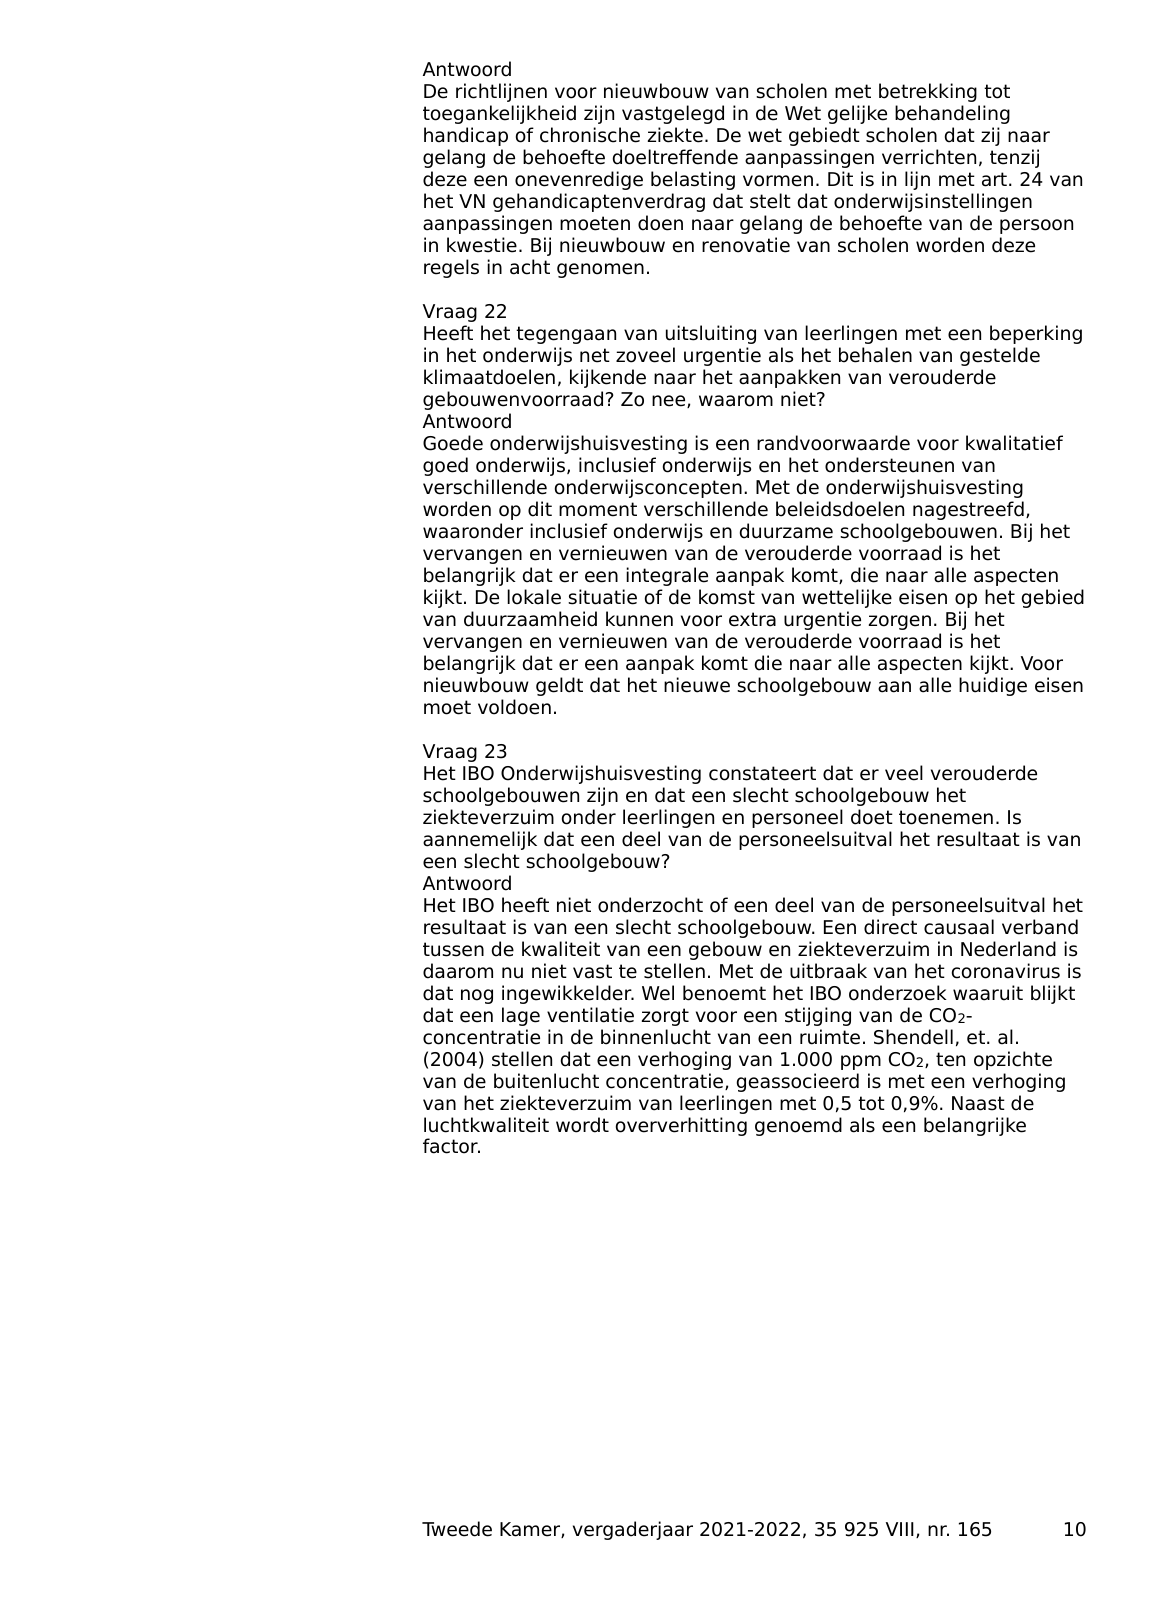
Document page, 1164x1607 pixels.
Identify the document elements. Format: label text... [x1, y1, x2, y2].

text Heeft het tegengaan van uitsluiting van leerlingen met een beperking in het onderwijs net zoveel urgentie als het behalen van gestelde klimaatdoelen, kijkende naar het aanpakken van verouderde gebouwenvoorraad? Zo nee, waarom niet? [422, 323, 1087, 411]
text Het IBO heeft niet onderzocht of een deel van de personeelsuitval het resultaat is van een slecht schoolgebouw. Een direct causaal verband tussen de kwaliteit van een gebouw en ziekteverzuim in Nederland is daarom nu niet vast te stellen. Met de uitbraak van het coronavirus is dat nog ingewikkelder. Wel benoemt het IBO onderzoek waaruit blijkt dat een lage ventilatie zorgt voor een stijging van de CO2-concentratie in de binnenlucht van een ruimte. Shendell, et. al. (2004) stellen dat een verhoging van 1.000 ppm CO2, ten opzichte van de buitenlucht concentratie, geassocieerd is met een verhoging van het ziekteverzuim van leerlingen met 0,5 tot 0,9%. Naast de luchtkwaliteit wordt oververhitting genoemd als een belangrijke factor. [422, 895, 1087, 1158]
text De richtlijnen voor nieuwbouw van scholen met betrekking tot toegankelijkheid zijn vastgelegd in de Wet gelijke behandeling handicap of chronische ziekte. De wet gebiedt scholen dat zij naar gelang de behoefte doeltreffende aanpassingen verrichten, tenzij deze een onevenredige belasting vormen. Dit is in lijn met art. 24 van het VN gehandicaptenverdrag dat stelt dat onderwijsinstellingen aanpassingen moeten doen naar gelang de behoefte van de persoon in kwestie. Bij nieuwbouw en renovatie van scholen worden deze regels in acht genomen. [422, 81, 1087, 279]
text Antwoord [422, 873, 1087, 895]
text Vraag 22 [422, 301, 1087, 323]
text Antwoord [422, 59, 1087, 81]
text Het IBO Onderwijshuisvesting constateert dat er veel verouderde schoolgebouwen zijn en dat een slecht schoolgebouw het ziekteverzuim onder leerlingen en personeel doet toenemen. Is aannemelijk dat een deel van de personeelsuitval het resultaat is van een slecht schoolgebouw? [422, 763, 1087, 873]
text Vraag 23 [422, 741, 1087, 763]
text Antwoord [422, 411, 1087, 433]
text Goede onderwijshuisvesting is een randvoorwaarde voor kwalitatief goed onderwijs, inclusief onderwijs en het ondersteunen van verschillende onderwijsconcepten. Met de onderwijshuisvesting worden op dit moment verschillende beleidsdoelen nagestreefd, waaronder inclusief onderwijs en duurzame schoolgebouwen. Bij het vervangen en vernieuwen van de verouderde voorraad is het belangrijk dat er een integrale aanpak komt, die naar alle aspecten kijkt. De lokale situatie of de komst van wettelijke eisen op het gebied van duurzaamheid kunnen voor extra urgentie zorgen. Bij het vervangen en vernieuwen van de verouderde voorraad is het belangrijk dat er een aanpak komt die naar alle aspecten kijkt. Voor nieuwbouw geldt dat het nieuwe schoolgebouw aan alle huidige eisen moet voldoen. [422, 433, 1087, 719]
